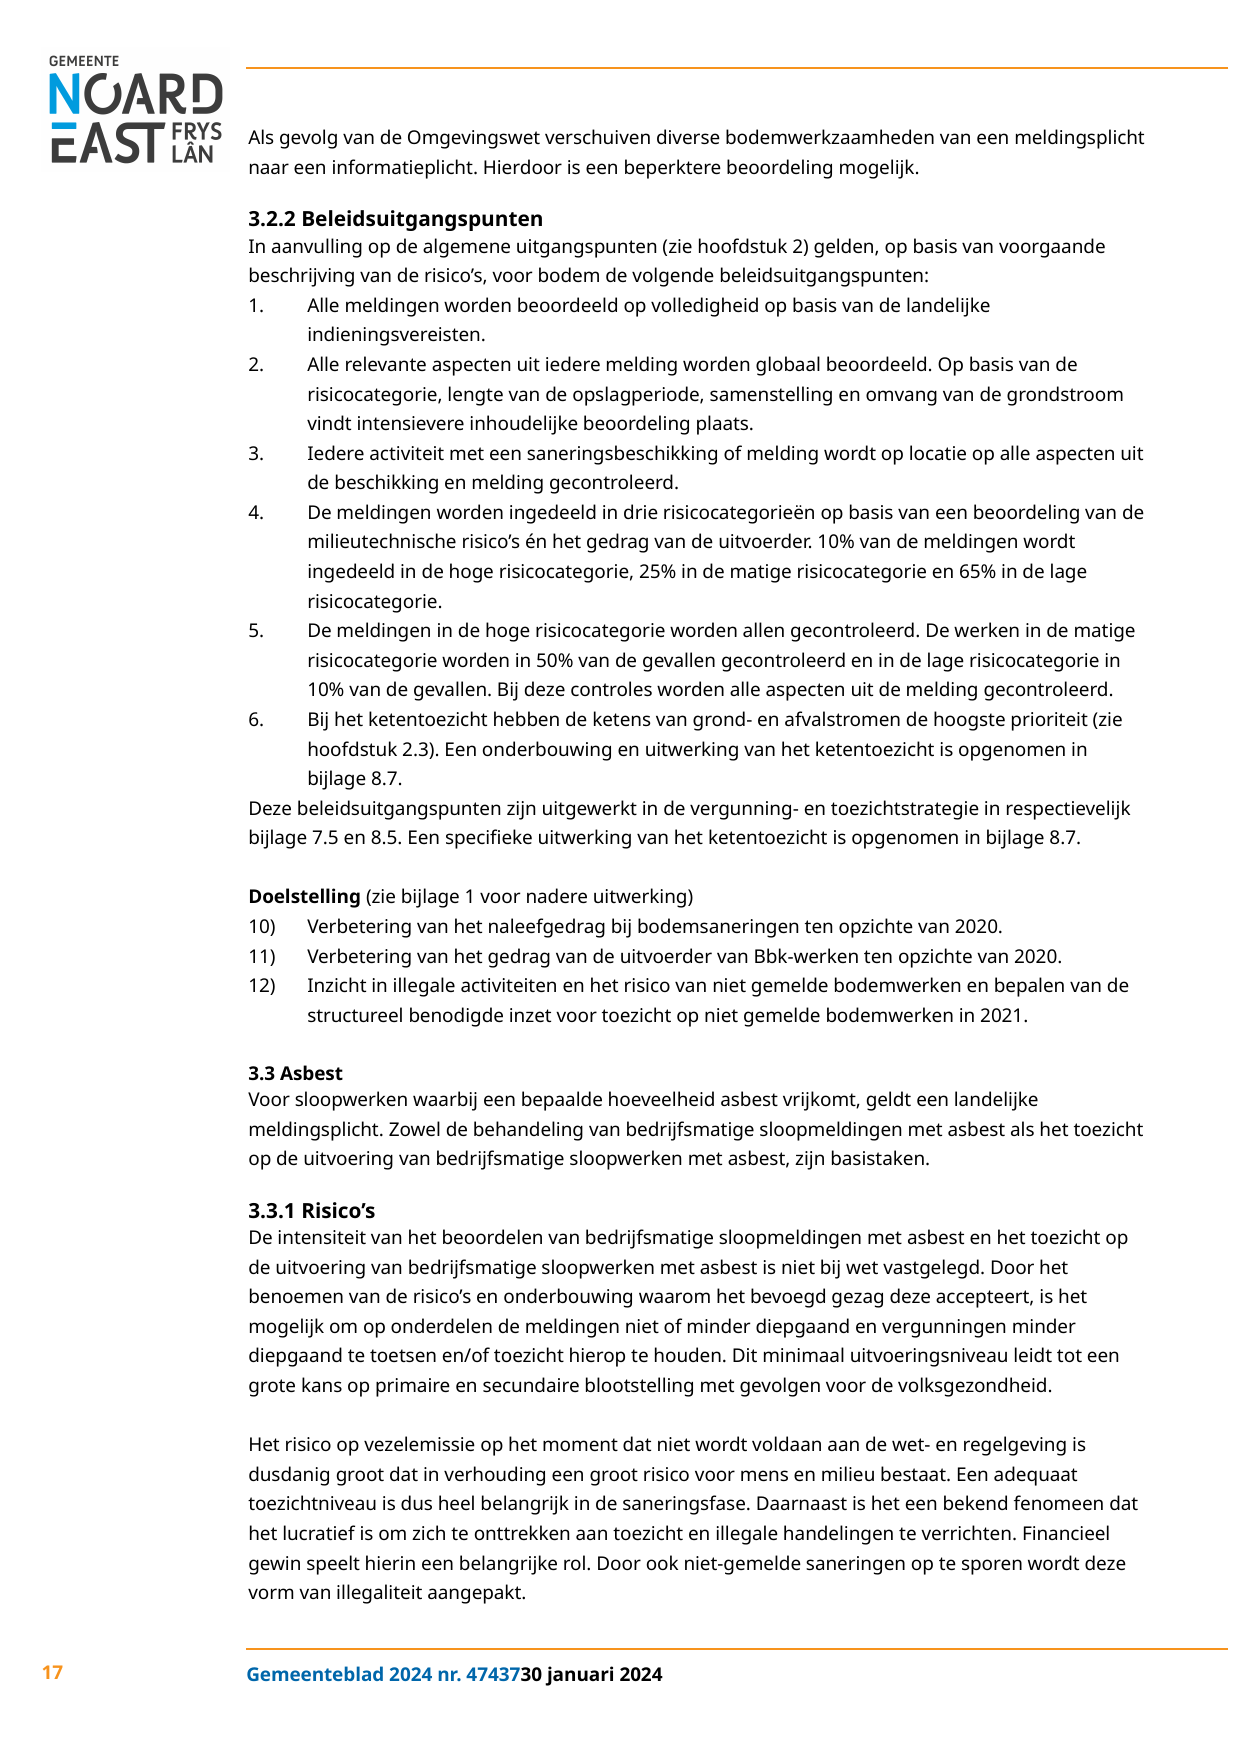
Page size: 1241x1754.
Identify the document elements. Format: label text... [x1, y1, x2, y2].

list Iedere activiteit met een saneringsbeschikking of melding wordt op locatie op alle aspecten uit de beschikking en melding gecontroleerd. [248, 440, 1152, 495]
text De intensiteit van het beoordelen van bedrijfsmatige sloopmeldingen met asbest en het toezicht op de uitvoering van bedrijfsmatige sloopwerken met asbest is niet bij wet vastgelegd. Door het benoemen van de risico’s en onderbouwing waarom het bevoegd gezag deze accepteert, is het mogelijk om op onderdelen de meldingen niet of minder diepgaand en vergunningen minder diepgaand te toetsen en/of toezicht hierop te houden. Dit minimaal uitvoeringsniveau leidt tot een grote kans op primaire en secundaire blootstelling met gevolgen voor de volksgezondheid. [248, 1224, 1152, 1398]
text 3.3.1 Risico’s [248, 1196, 1152, 1224]
text 3.2.2 Beleidsuitgangspunten [248, 204, 1152, 233]
text Als gevolg van de Omgevingswet verschuiven diverse bodemwerkzaamheden van een meldingsplicht naar een informatieplicht. Hierdoor is een beperktere beoordeling mogelijk. [248, 124, 1152, 180]
text Voor sloopwerken waarbij een bepaalde hoeveelheid asbest vrijkomt, geldt een landelijke meldingsplicht. Zowel de behandeling van bedrijfsmatige sloopmeldingen met asbest als het toezicht op de uitvoering van bedrijfsmatige sloopwerken met asbest, zijn basistaken. [248, 1086, 1152, 1171]
list Bij het ketentoezicht hebben de ketens van grond- en afvalstromen de hoogste prioriteit (zie hoofdstuk 2.3). Een onderbouwing en uitwerking van het ketentoezicht is opgenomen in bijlage 8.7. [248, 706, 1152, 791]
list De meldingen in de hoge risicocategorie worden allen gecontroleerd. De werken in de matige risicocategorie worden in 50% van de gevallen gecontroleerd en in de lage risicocategorie in 10% van de gevallen. Bij deze controles worden alle aspecten uit de melding gecontroleerd. [248, 617, 1152, 702]
list Alle meldingen worden beoordeeld op volledigheid op basis van de landelijke indieningsvereisten. [248, 292, 1152, 347]
picture [41, 47, 231, 172]
text Het risico op vezelemissie op het moment dat niet wordt voldaan aan de wet- en regelgeving is dusdanig groot dat in verhouding een groot risico voor mens en milieu bestaat. Een adequaat toezichtniveau is dus heel belangrijk in de saneringsfase. Daarnaast is het een bekend fenomeen dat het lucratief is om zich te onttrekken aan toezicht en illegale handelingen te verrichten. Financieel gewin speelt hierin een belangrijke rol. Door ook niet-gemelde saneringen op te sporen wordt deze vorm van illegaliteit aangepakt. [248, 1431, 1152, 1605]
list Alle relevante aspecten uit iedere melding worden globaal beoordeeld. Op basis van de risicocategorie, lengte van de opslagperiode, samenstelling en omvang van de grondstroom vindt intensievere inhoudelijke beoordeling plaats. [248, 351, 1152, 436]
text In aanvulling op de algemene uitgangspunten (zie hoofdstuk 2) gelden, op basis van voorgaande beschrijving van de risico’s, voor bodem de volgende beleidsuitgangspunten: [248, 233, 1152, 288]
list De meldingen worden ingedeeld in drie risicocategorieën op basis van een beoordeling van de milieutechnische risico’s én het gedrag van de uitvoerder. 10% van de meldingen wordt ingedeeld in de hoge risicocategorie, 25% in de matige risicocategorie en 65% in de lage risicocategorie. [248, 499, 1152, 613]
text 3.3 Asbest [248, 1061, 1152, 1086]
table_header Doelstelling (zie bijlage 1 voor nadere uitwerking) Verbetering van het naleefgedrag bij bodemsaneringen ten opzichte van 2020. Verbetering van het gedrag van de uitvoerder van Bbk-werken ten opzichte van 2020. Inzicht in illegale activiteiten en het risico van niet gemelde bodemwerken en bepalen van de structureel benodigde inzet voor toezicht op niet gemelde bodemwerken in 2021. [248, 884, 1152, 1028]
text Deze beleidsuitgangspunten zijn uitgewerkt in de vergunning- en toezichtstrategie in respectievelijk bijlage 7.5 en 8.5. Een specifieke uitwerking van het ketentoezicht is opgenomen in bijlage 8.7. [248, 795, 1152, 850]
